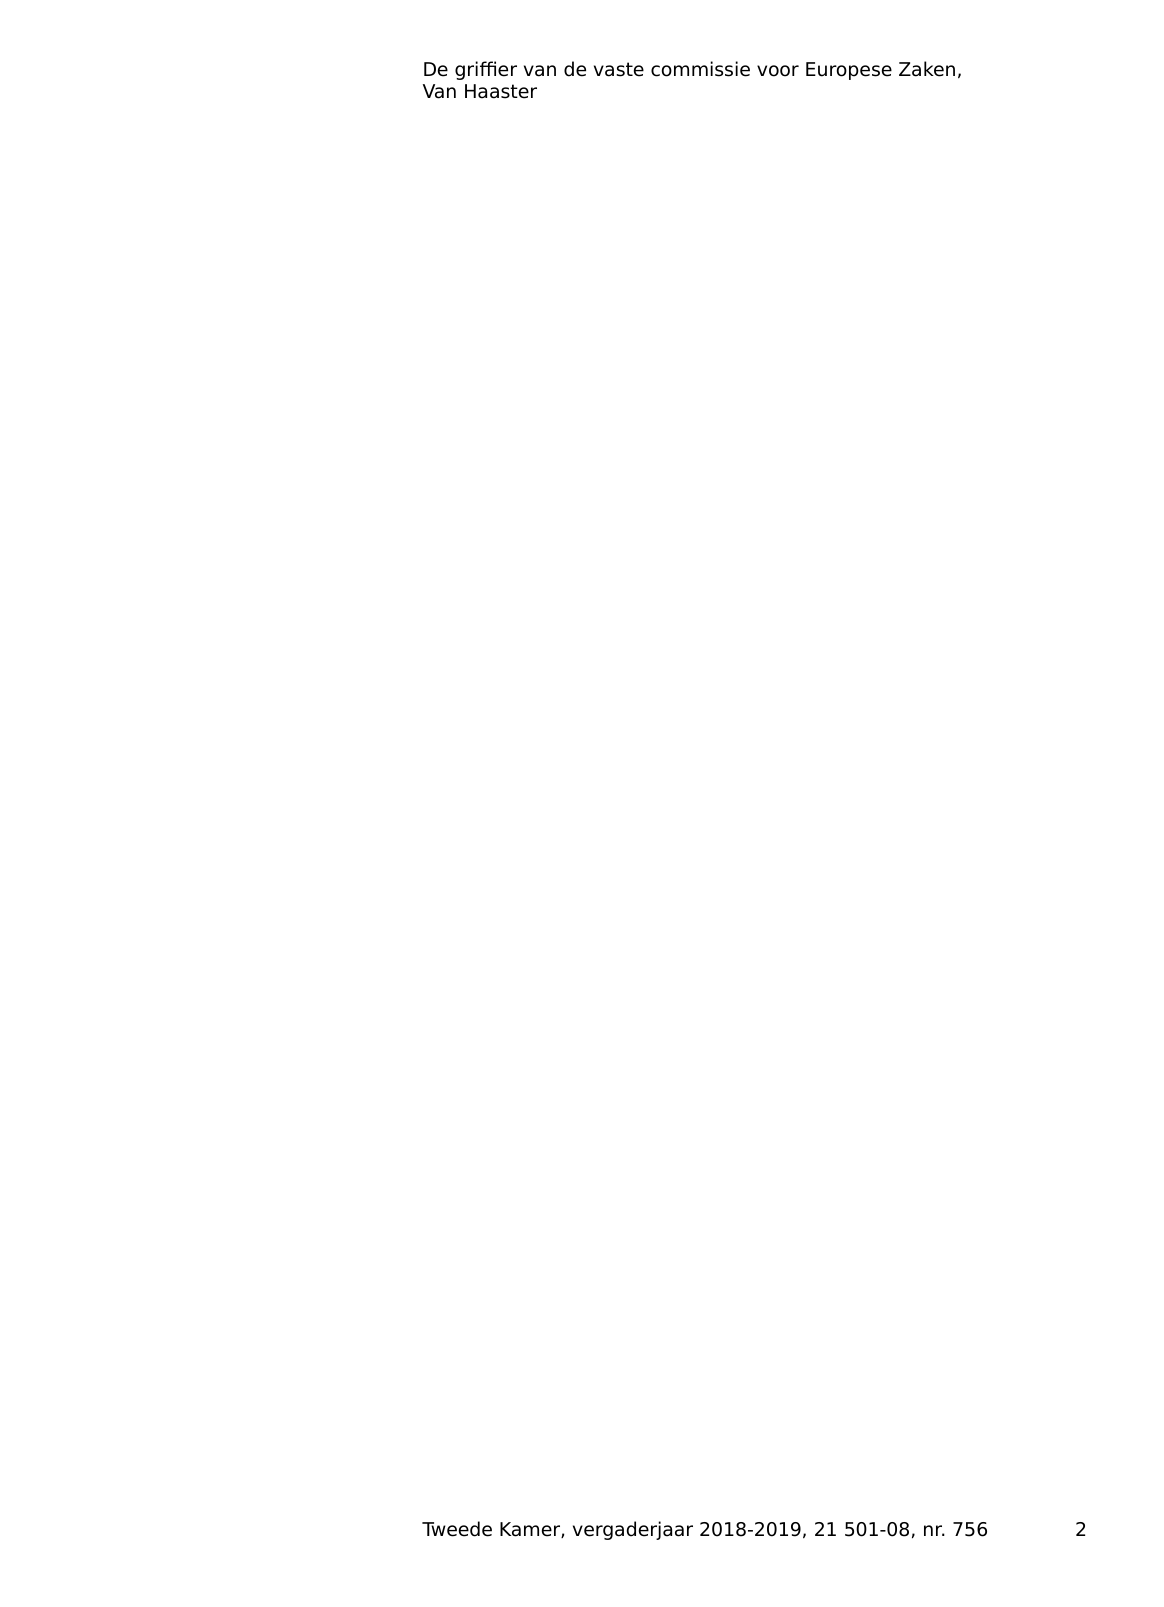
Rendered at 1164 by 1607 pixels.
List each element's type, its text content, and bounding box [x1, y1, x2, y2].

text De griffier van de vaste commissie voor Europese Zaken, Van Haaster [422, 59, 1087, 103]
